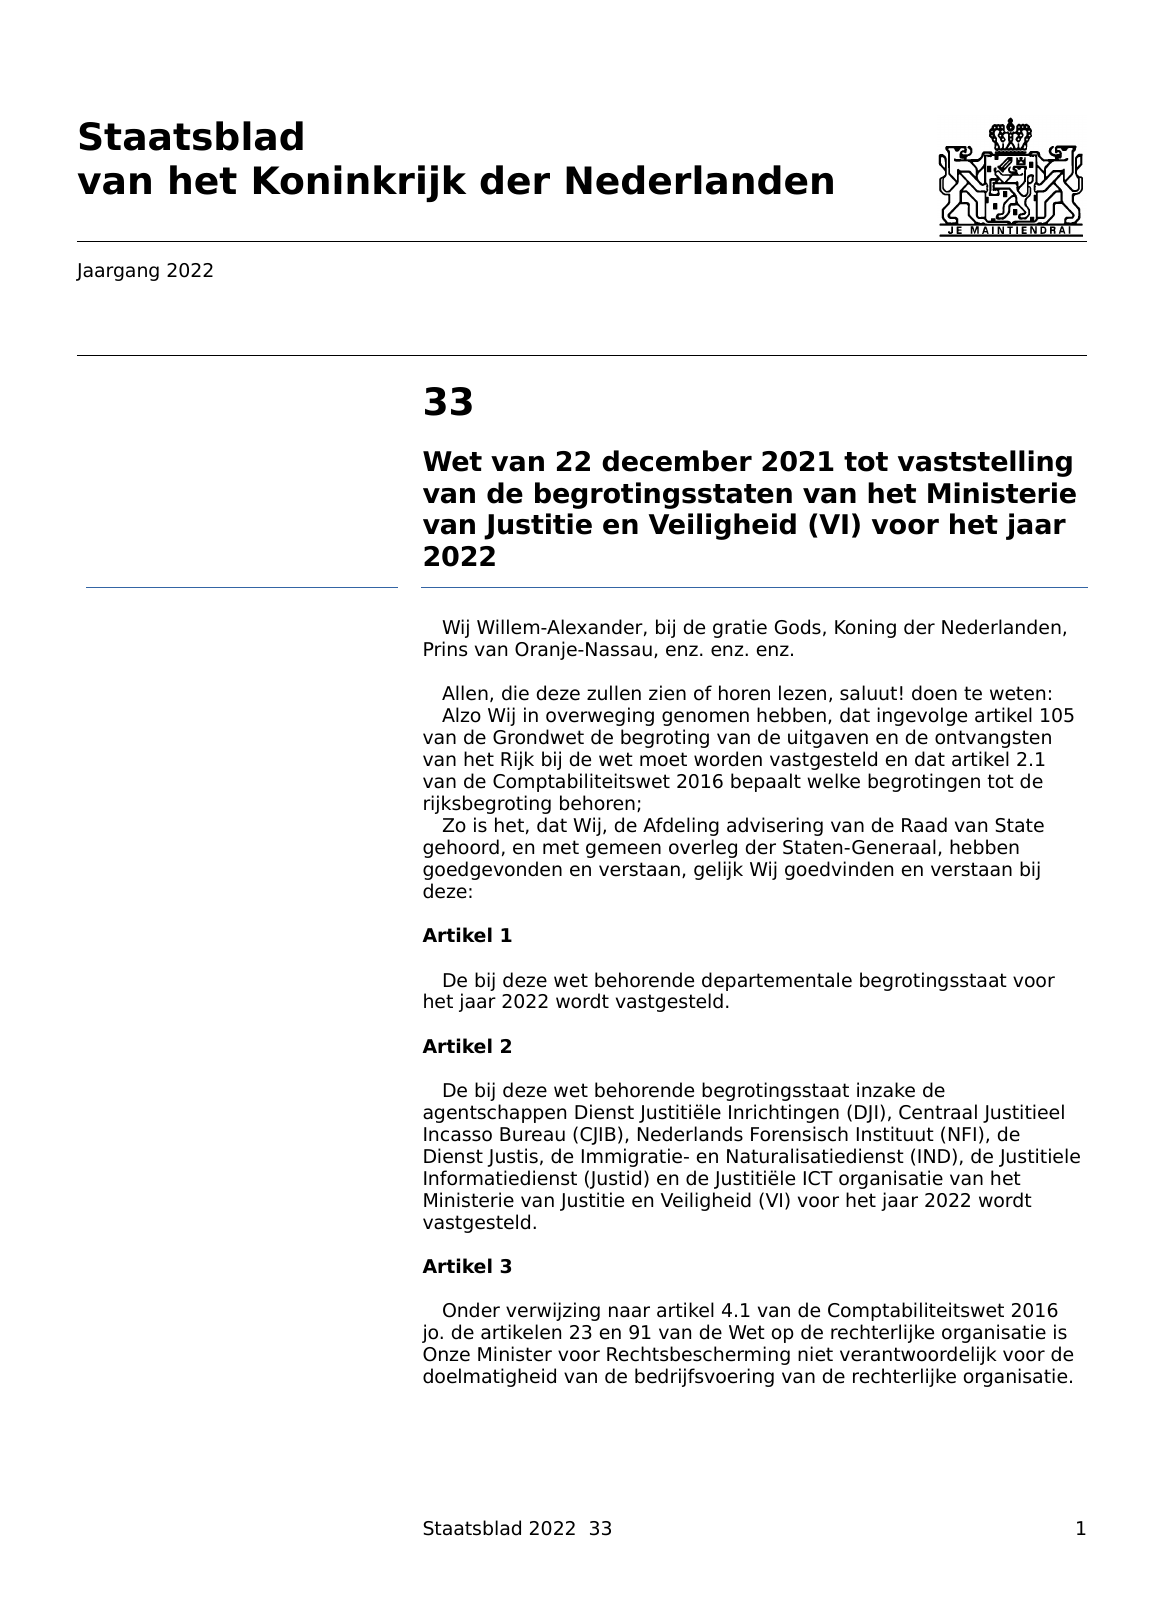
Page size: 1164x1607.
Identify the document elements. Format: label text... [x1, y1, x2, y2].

text Zo is het, dat Wij, de Afdeling advisering van de Raad van State gehoord, en met gemeen overleg der Staten-Generaal, hebben goedgevonden en verstaan, gelijk Wij goedvinden en verstaan bij deze: [422, 815, 1087, 903]
table_header Staatsblad van het Koninkrijk der Nederlanden [77, 100, 886, 241]
subtitle 33 [422, 381, 1087, 424]
text Wet van 22 december 2021 tot vaststelling van de begrotingsstaten van het Ministerie van Justitie en Veiligheid (VI) voor het jaar 2022 [422, 447, 1087, 573]
subtitle Artikel 2 [422, 1036, 1087, 1058]
text De bij deze wet behorende departementale begrotingsstaat voor het jaar 2022 wordt vastgesteld. [422, 969, 1087, 1013]
subtitle Artikel 1 [422, 925, 1087, 947]
text Wij Willem-Alexander, bij de gratie Gods, Koning der Nederlanden, Prins van Oranje-Nassau, enz. enz. enz. [422, 617, 1087, 661]
table_cell Jaargang 2022 [77, 242, 1087, 355]
subtitle Artikel 3 [422, 1256, 1087, 1278]
table_header [886, 100, 1087, 241]
text De bij deze wet behorende begrotingsstaat inzake de agentschappen Dienst Justitiële Inrichtingen (DJI), Centraal Justitieel Incasso Bureau (CJIB), Nederlands Forensisch Instituut (NFI), de Dienst Justis, de Immigratie- en Naturalisatiedienst (IND), de Justitiele Informatiedienst (Justid) en de Justitiële ICT organisatie van het Ministerie van Justitie en Veiligheid (VI) voor het jaar 2022 wordt vastgesteld. [422, 1080, 1087, 1234]
text Onder verwijzing naar artikel 4.1 van de Comptabiliteitswet 2016 jo. de artikelen 23 en 91 van de Wet op de rechterlijke organisatie is Onze Minister voor Rechtsbescherming niet verantwoordelijk voor de doelmatigheid van de bedrijfsvoering van de rechterlijke organisatie. [422, 1300, 1087, 1388]
text Alzo Wij in overweging genomen hebben, dat ingevolge artikel 105 van de Grondwet de begroting van de uitgaven en de ontvangsten van het Rijk bij de wet moet worden vastgesteld en dat artikel 2.1 van de Comptabiliteitswet 2016 bepaalt welke begrotingen tot de rijksbegroting behoren; [422, 705, 1087, 815]
picture [936, 115, 1087, 240]
text Allen, die deze zullen zien of horen lezen, saluut! doen te weten: [422, 683, 1087, 705]
